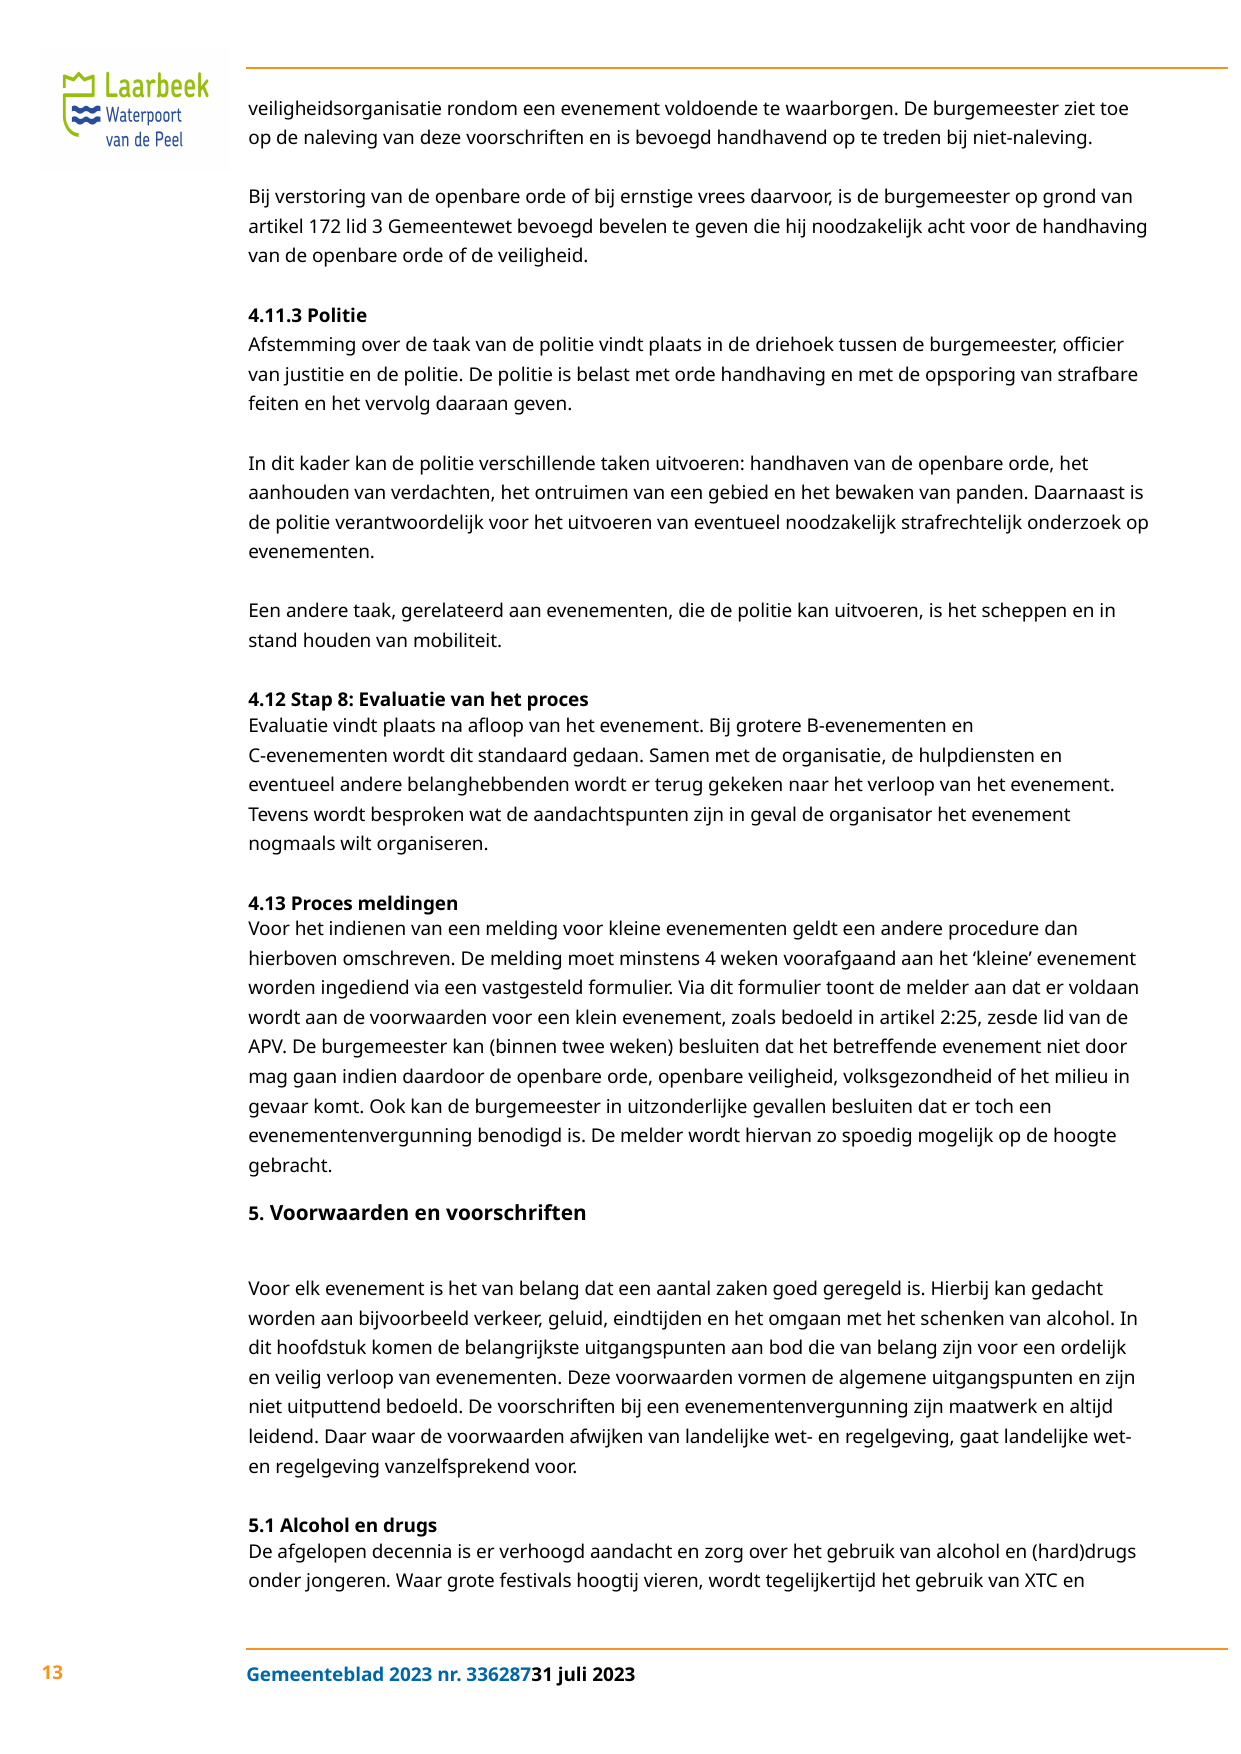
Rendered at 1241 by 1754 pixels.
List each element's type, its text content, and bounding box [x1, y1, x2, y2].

text C-evenementen wordt dit standaard gedaan. Samen met de organisatie, de hulpdiensten en eventueel andere belanghebbenden wordt er terug gekeken naar het verloop van het evenement. Tevens wordt besproken wat de aandachtspunten zijn in geval de organisator het evenement nogmaals wilt organiseren. [248, 742, 1152, 856]
text De afgelopen decennia is er verhoogd aandacht en zorg over het gebruik van alcohol en (hard)drugs onder jongeren. Waar grote festivals hoogtij vieren, wordt tegelijkertijd het gebruik van XTC en [248, 1538, 1152, 1593]
text veiligheidsorganisatie rondom een evenement voldoende te waarborgen. De burgemeester ziet toe op de naleving van deze voorschriften en is bevoegd handhavend op te treden bij niet-naleving. [248, 95, 1152, 150]
text 4.12 Stap 8: Evaluatie van het proces [248, 686, 1152, 712]
text 5. Voorwaarden en voorschriften [248, 1198, 1152, 1226]
text 5.1 Alcohol en drugs [248, 1512, 1152, 1538]
text Voor het indienen van een melding voor kleine evenementen geldt een andere procedure dan hierboven omschreven. De melding moet minstens 4 weken voorafgaand aan het ‘kleine’ evenement worden ingediend via een vastgesteld formulier. Via dit formulier toont de melder aan dat er voldaan wordt aan de voorwaarden voor een klein evenement, zoals bedoeld in artikel 2:25, zesde lid van de APV. De burgemeester kan (binnen twee weken) besluiten dat het betreffende evenement niet door mag gaan indien daardoor de openbare orde, openbare veiligheid, volksgezondheid of het milieu in gevaar komt. Ook kan de burgemeester in uitzonderlijke gevallen besluiten dat er toch een evenementenvergunning benodigd is. De melder wordt hiervan zo spoedig mogelijk op de hoogte gebracht. [248, 915, 1152, 1178]
text 4.11.3 Politie [248, 302, 1152, 328]
text Evaluatie vindt plaats na afloop van het evenement. Bij grotere B-evenementen en [248, 712, 1152, 738]
text Een andere taak, gerelateerd aan evenementen, die de politie kan uitvoeren, is het scheppen en in stand houden van mobiliteit. [248, 598, 1152, 653]
text Bij verstoring van de openbare orde of bij ernstige vrees daarvoor, is de burgemeester op grond van artikel 172 lid 3 Gemeentewet bevoegd bevelen te geven die hij noodzakelijk acht voor de handhaving van de openbare orde of de veiligheid. [248, 183, 1152, 268]
text Voor elk evenement is het van belang dat een aantal zaken goed geregeld is. Hierbij kan gedacht worden aan bijvoorbeeld verkeer, geluid, eindtijden en het omgaan met het schenken van alcohol. In dit hoofdstuk komen de belangrijkste uitgangspunten aan bod die van belang zijn voor een ordelijk en veilig verloop van evenementen. Deze voorwaarden vormen de algemene uitgangspunten en zijn niet uitputtend bedoeld. De voorschriften bij een evenementenvergunning zijn maatwerk en altijd leidend. Daar waar de voorwaarden afwijken van landelijke wet- en regelgeving, gaat landelijke wet- en regelgeving vanzelfsprekend voor. [248, 1275, 1152, 1479]
picture [41, 47, 231, 172]
text Afstemming over de taak van de politie vindt plaats in de driehoek tussen de burgemeester, officier van justitie en de politie. De politie is belast met orde handhaving en met de opsporing van strafbare feiten en het vervolg daaraan geven. [248, 331, 1152, 416]
text In dit kader kan de politie verschillende taken uitvoeren: handhaven van de openbare orde, het aanhouden van verdachten, het ontruimen van een gebied en het bewaken van panden. Daarnaast is de politie verantwoordelijk voor het uitvoeren van eventueel noodzakelijk strafrechtelijk onderzoek op evenementen. [248, 450, 1152, 564]
text 4.13 Proces meldingen [248, 890, 1152, 915]
